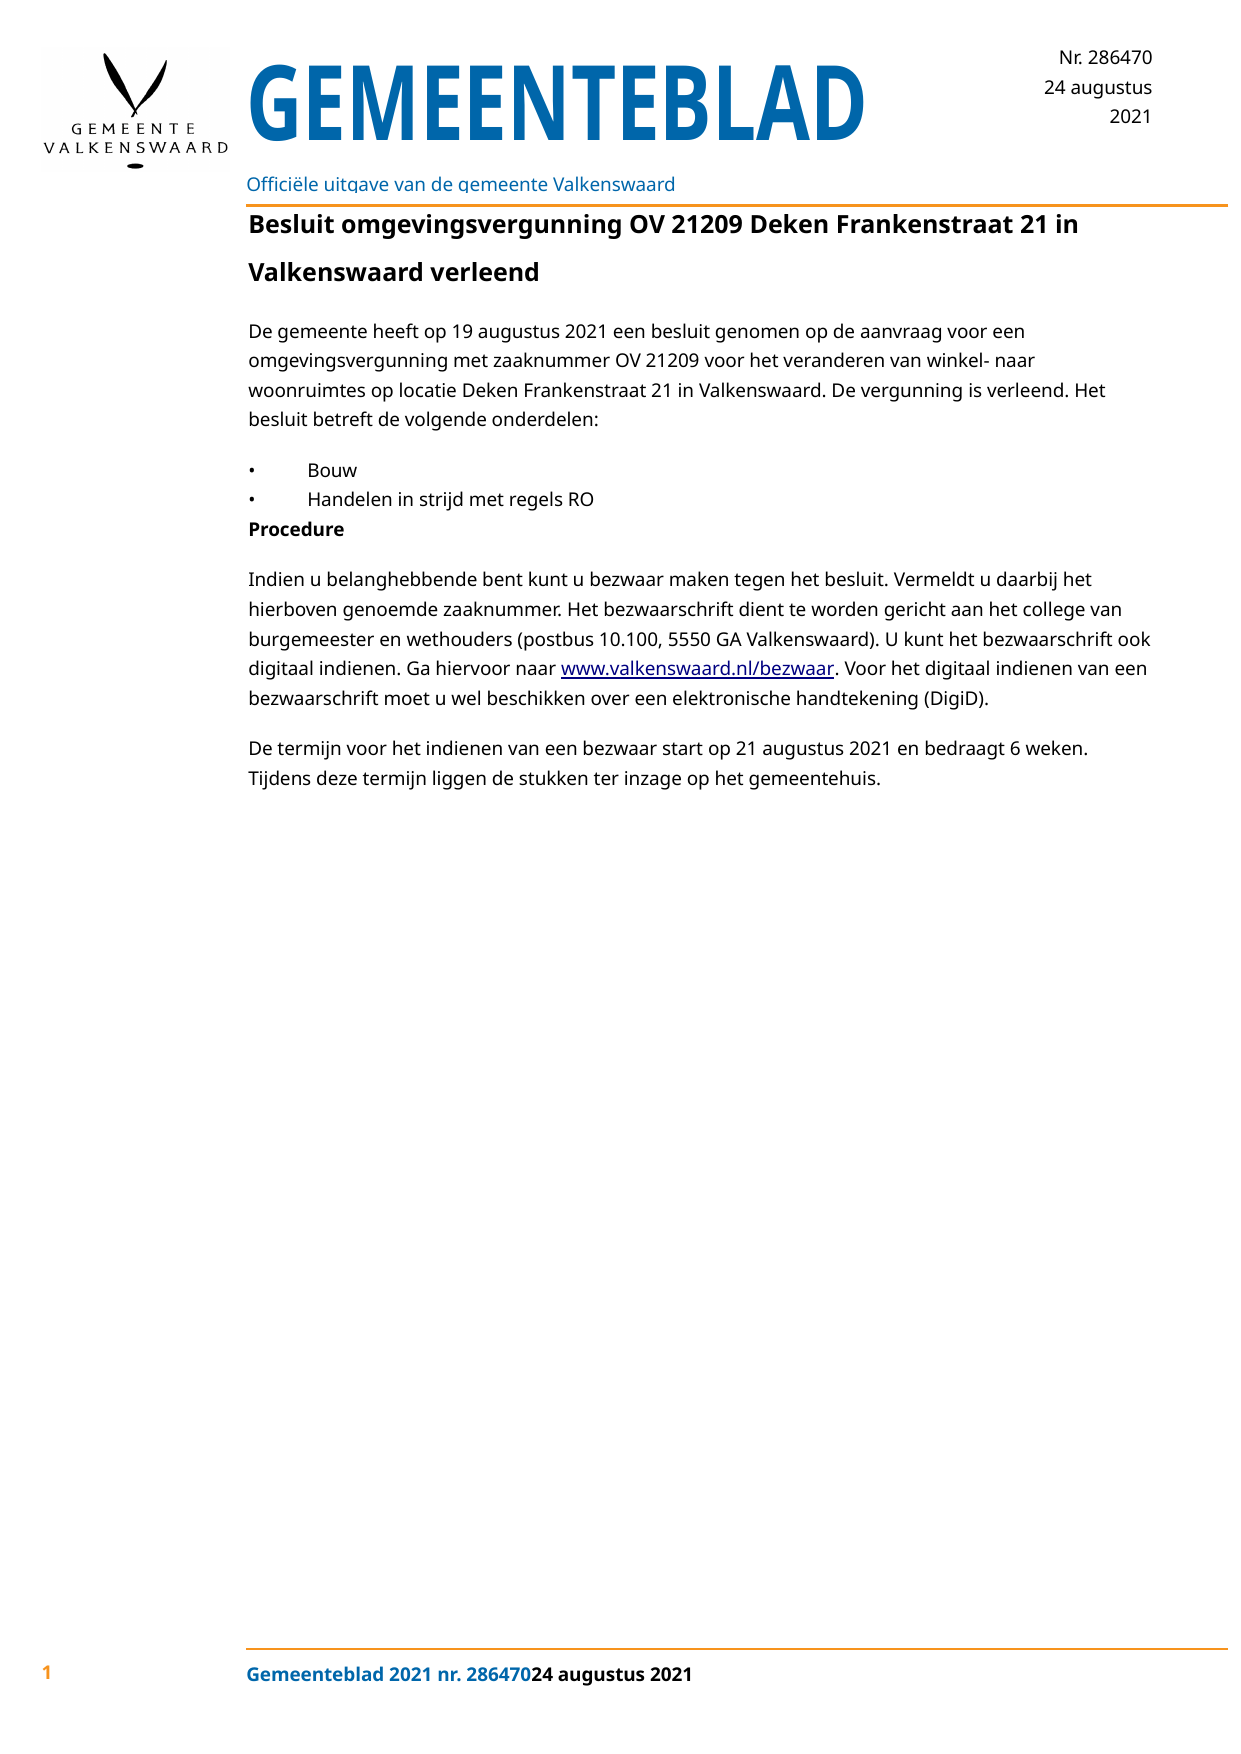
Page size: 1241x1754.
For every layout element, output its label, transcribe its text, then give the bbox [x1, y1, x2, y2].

text De gemeente heeft op 19 augustus 2021 een besluit genomen op de aanvraag voor een omgevingsvergunning met zaaknummer OV 21209 voor het veranderen van winkel- naar woonruimtes op locatie Deken Frankenstraat 21 in Valkenswaard. De vergunning is verleend. Het besluit betreft de volgende onderdelen: [248, 318, 1152, 432]
list Handelen in strijd met regels RO [248, 487, 1152, 512]
text Indien u belanghebbende bent kunt u bezwaar maken tegen het besluit. Vermeldt u daarbij het hierboven genoemde zaaknummer. Het bezwaarschrift dient te worden gericht aan het college van burgemeester en wethouders (postbus 10.100, 5550 GA Valkenswaard). U kunt het bezwaarschrift ook digitaal indienen. Ga hiervoor naar www.valkenswaard.nl/bezwaar. Voor het digitaal indienen van een bezwaarschrift moet u wel beschikken over een elektronische handtekening (DigiD). [248, 567, 1152, 711]
text Procedure [248, 516, 1152, 542]
picture [41, 47, 231, 172]
text Besluit omgevingsvergunning OV 21209 Deken Frankenstraat 21 in Valkenswaard verleend [248, 207, 1152, 288]
text De termijn voor het indienen van een bezwaar start op 21 augustus 2021 en bedraagt 6 weken. Tijdens deze termijn liggen de stukken ter inzage op het gemeentehuis. [248, 735, 1152, 791]
list Bouw [248, 457, 1152, 483]
